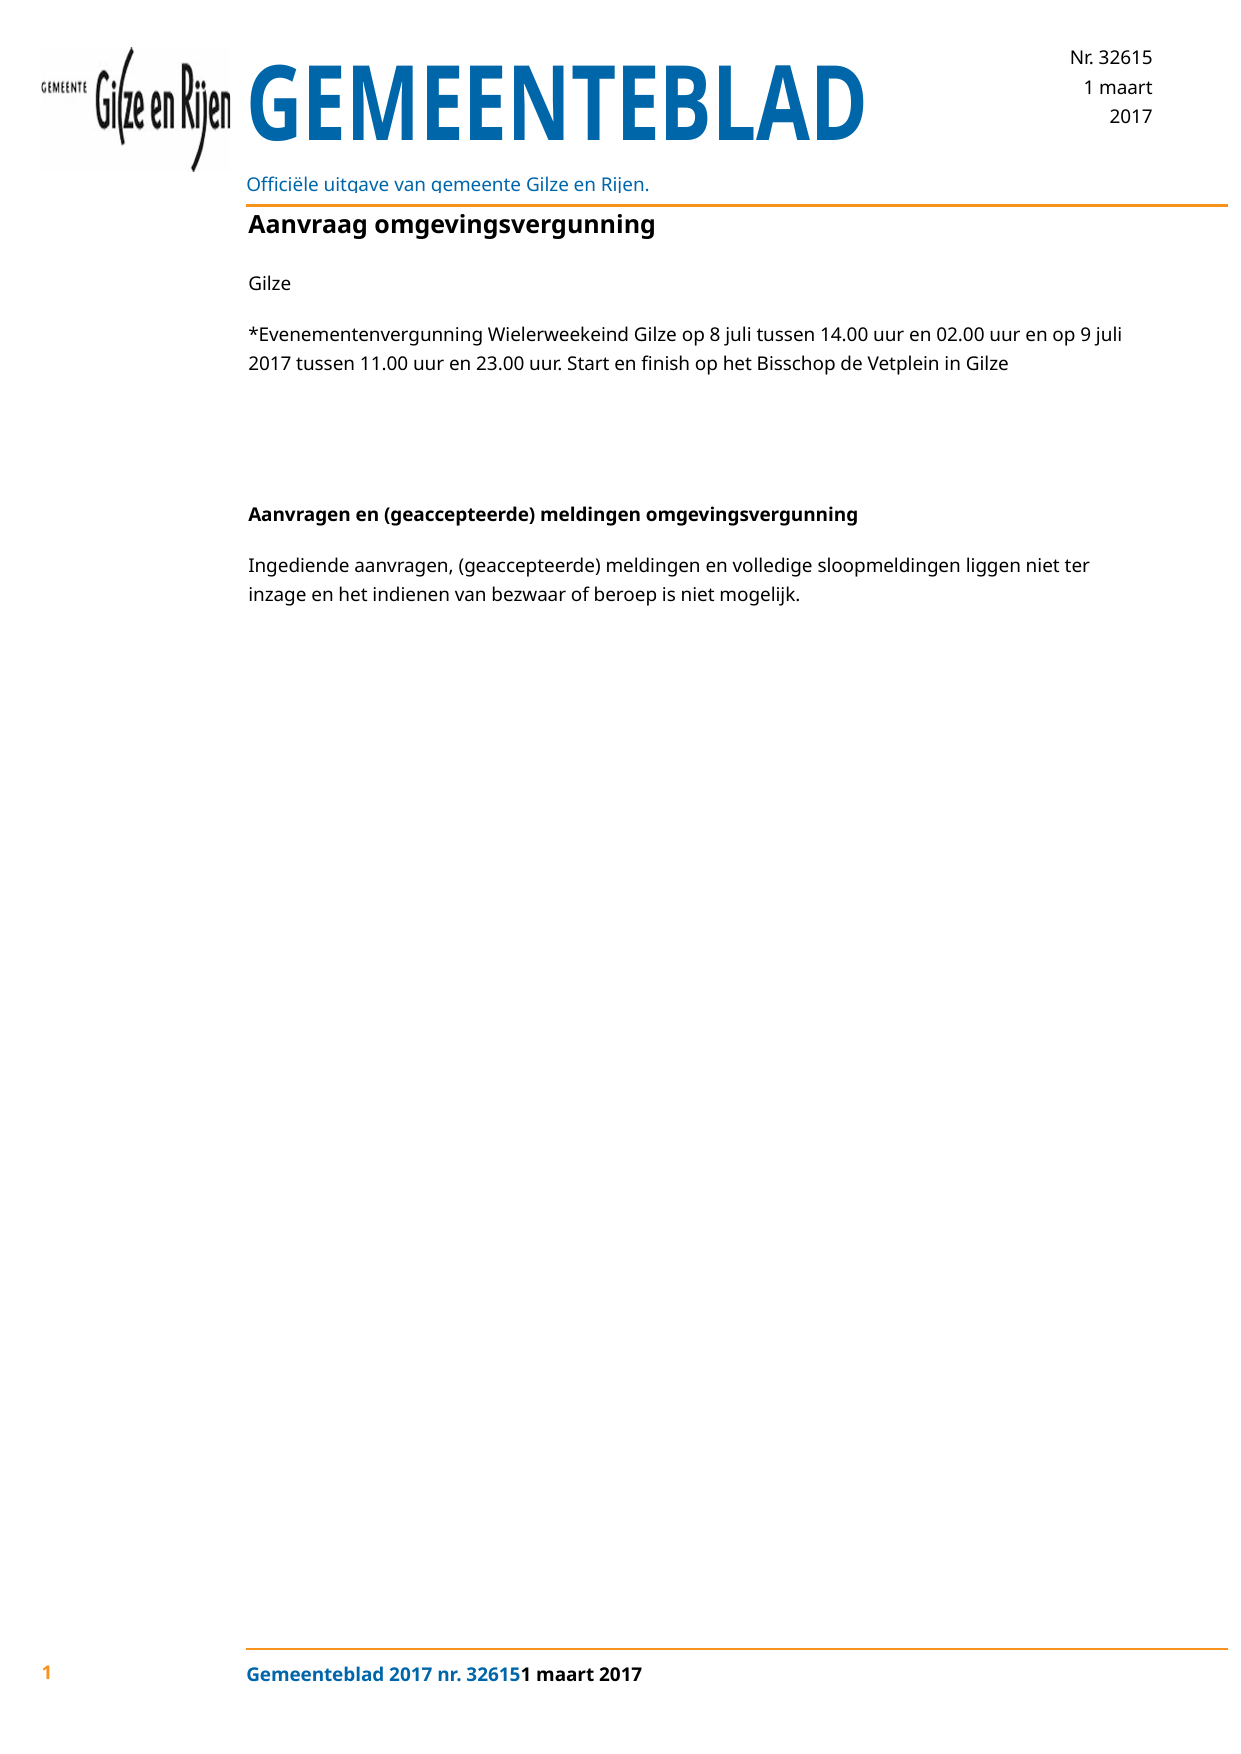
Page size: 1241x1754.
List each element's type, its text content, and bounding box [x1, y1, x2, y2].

picture [41, 47, 231, 172]
text Aanvragen en (geaccepteerde) meldingen omgevingsvergunning [248, 502, 1152, 527]
text Aanvraag omgevingsvergunning [248, 207, 1152, 241]
text Ingediende aanvragen, (geaccepteerde) meldingen en volledige sloopmeldingen liggen niet ter inzage en het indienen van bezwaar of beroep is niet mogelijk. [248, 552, 1152, 607]
text Gilze [248, 270, 1152, 296]
text *Evenementenvergunning Wielerweekeind Gilze op 8 juli tussen 14.00 uur en 02.00 uur en op 9 juli 2017 tussen 11.00 uur en 23.00 uur. Start en finish op het Bisschop de Vetplein in Gilze [248, 321, 1152, 376]
